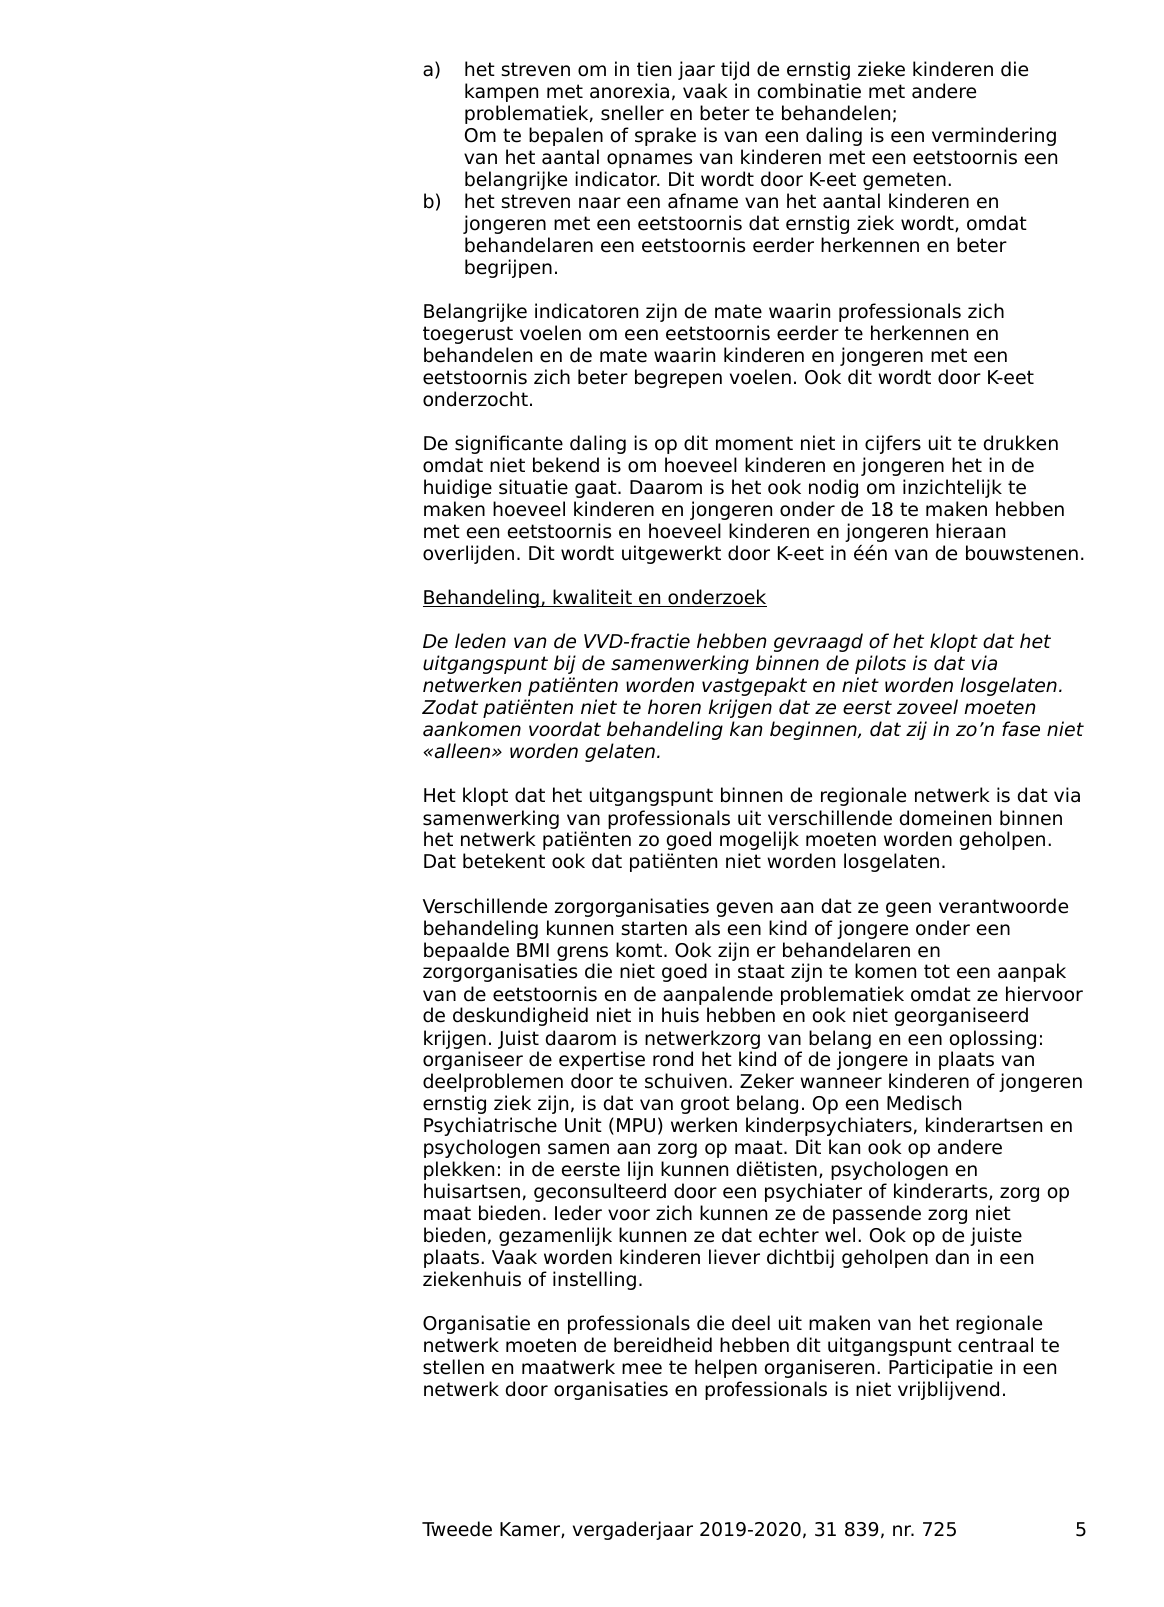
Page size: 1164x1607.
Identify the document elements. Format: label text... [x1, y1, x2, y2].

text a) het streven om in tien jaar tijd de ernstig zieke kinderen die kampen met anorexia, vaak in combinatie met andere problematiek, sneller en beter te behandelen; [422, 59, 1087, 125]
text Belangrijke indicatoren zijn de mate waarin professionals zich toegerust voelen om een eetstoornis eerder te herkennen en behandelen en de mate waarin kinderen en jongeren met een eetstoornis zich beter begrepen voelen. Ook dit wordt door K-eet onderzocht. [422, 301, 1087, 411]
text Om te bepalen of sprake is van een daling is een vermindering van het aantal opnames van kinderen met een eetstoornis een belangrijke indicator. Dit wordt door K-eet gemeten. [464, 125, 1087, 191]
text b) het streven naar een afname van het aantal kinderen en jongeren met een eetstoornis dat ernstig ziek wordt, omdat behandelaren een eetstoornis eerder herkennen en beter begrijpen. [422, 191, 1087, 279]
text Verschillende zorgorganisaties geven aan dat ze geen verantwoorde behandeling kunnen starten als een kind of jongere onder een bepaalde BMI grens komt. Ook zijn er behandelaren en zorgorganisaties die niet goed in staat zijn te komen tot een aanpak van de eetstoornis en de aanpalende problematiek omdat ze hiervoor de deskundigheid niet in huis hebben en ook niet georganiseerd krijgen. Juist daarom is netwerkzorg van belang en een oplossing: organiseer de expertise rond het kind of de jongere in plaats van deelproblemen door te schuiven. Zeker wanneer kinderen of jongeren ernstig ziek zijn, is dat van groot belang. Op een Medisch Psychiatrische Unit (MPU) werken kinderpsychiaters, kinderartsen en psychologen samen aan zorg op maat. Dit kan ook op andere plekken: in de eerste lijn kunnen diëtisten, psychologen en huisartsen, geconsulteerd door een psychiater of kinderarts, zorg op maat bieden. Ieder voor zich kunnen ze de passende zorg niet bieden, gezamenlijk kunnen ze dat echter wel. Ook op de juiste plaats. Vaak worden kinderen liever dichtbij geholpen dan in een ziekenhuis of instelling. [422, 896, 1087, 1291]
text De significante daling is op dit moment niet in cijfers uit te drukken omdat niet bekend is om hoeveel kinderen en jongeren het in de huidige situatie gaat. Daarom is het ook nodig om inzichtelijk te maken hoeveel kinderen en jongeren onder de 18 te maken hebben met een eetstoornis en hoeveel kinderen en jongeren hieraan overlijden. Dit wordt uitgewerkt door K-eet in één van de bouwstenen. [422, 433, 1087, 565]
subtitle Behandeling, kwaliteit en onderzoek [422, 587, 1087, 609]
text De leden van de VVD-fractie hebben gevraagd of het klopt dat het uitgangspunt bij de samenwerking binnen de pilots is dat via netwerken patiënten worden vastgepakt en niet worden losgelaten. Zodat patiënten niet te horen krijgen dat ze eerst zoveel moeten aankomen voordat behandeling kan beginnen, dat zij in zo’n fase niet «alleen» worden gelaten. [422, 631, 1087, 763]
text Organisatie en professionals die deel uit maken van het regionale netwerk moeten de bereidheid hebben dit uitgangspunt centraal te stellen en maatwerk mee te helpen organiseren. Participatie in een netwerk door organisaties en professionals is niet vrijblijvend. [422, 1313, 1087, 1401]
text Het klopt dat het uitgangspunt binnen de regionale netwerk is dat via samenwerking van professionals uit verschillende domeinen binnen het netwerk patiënten zo goed mogelijk moeten worden geholpen. Dat betekent ook dat patiënten niet worden losgelaten. [422, 785, 1087, 873]
